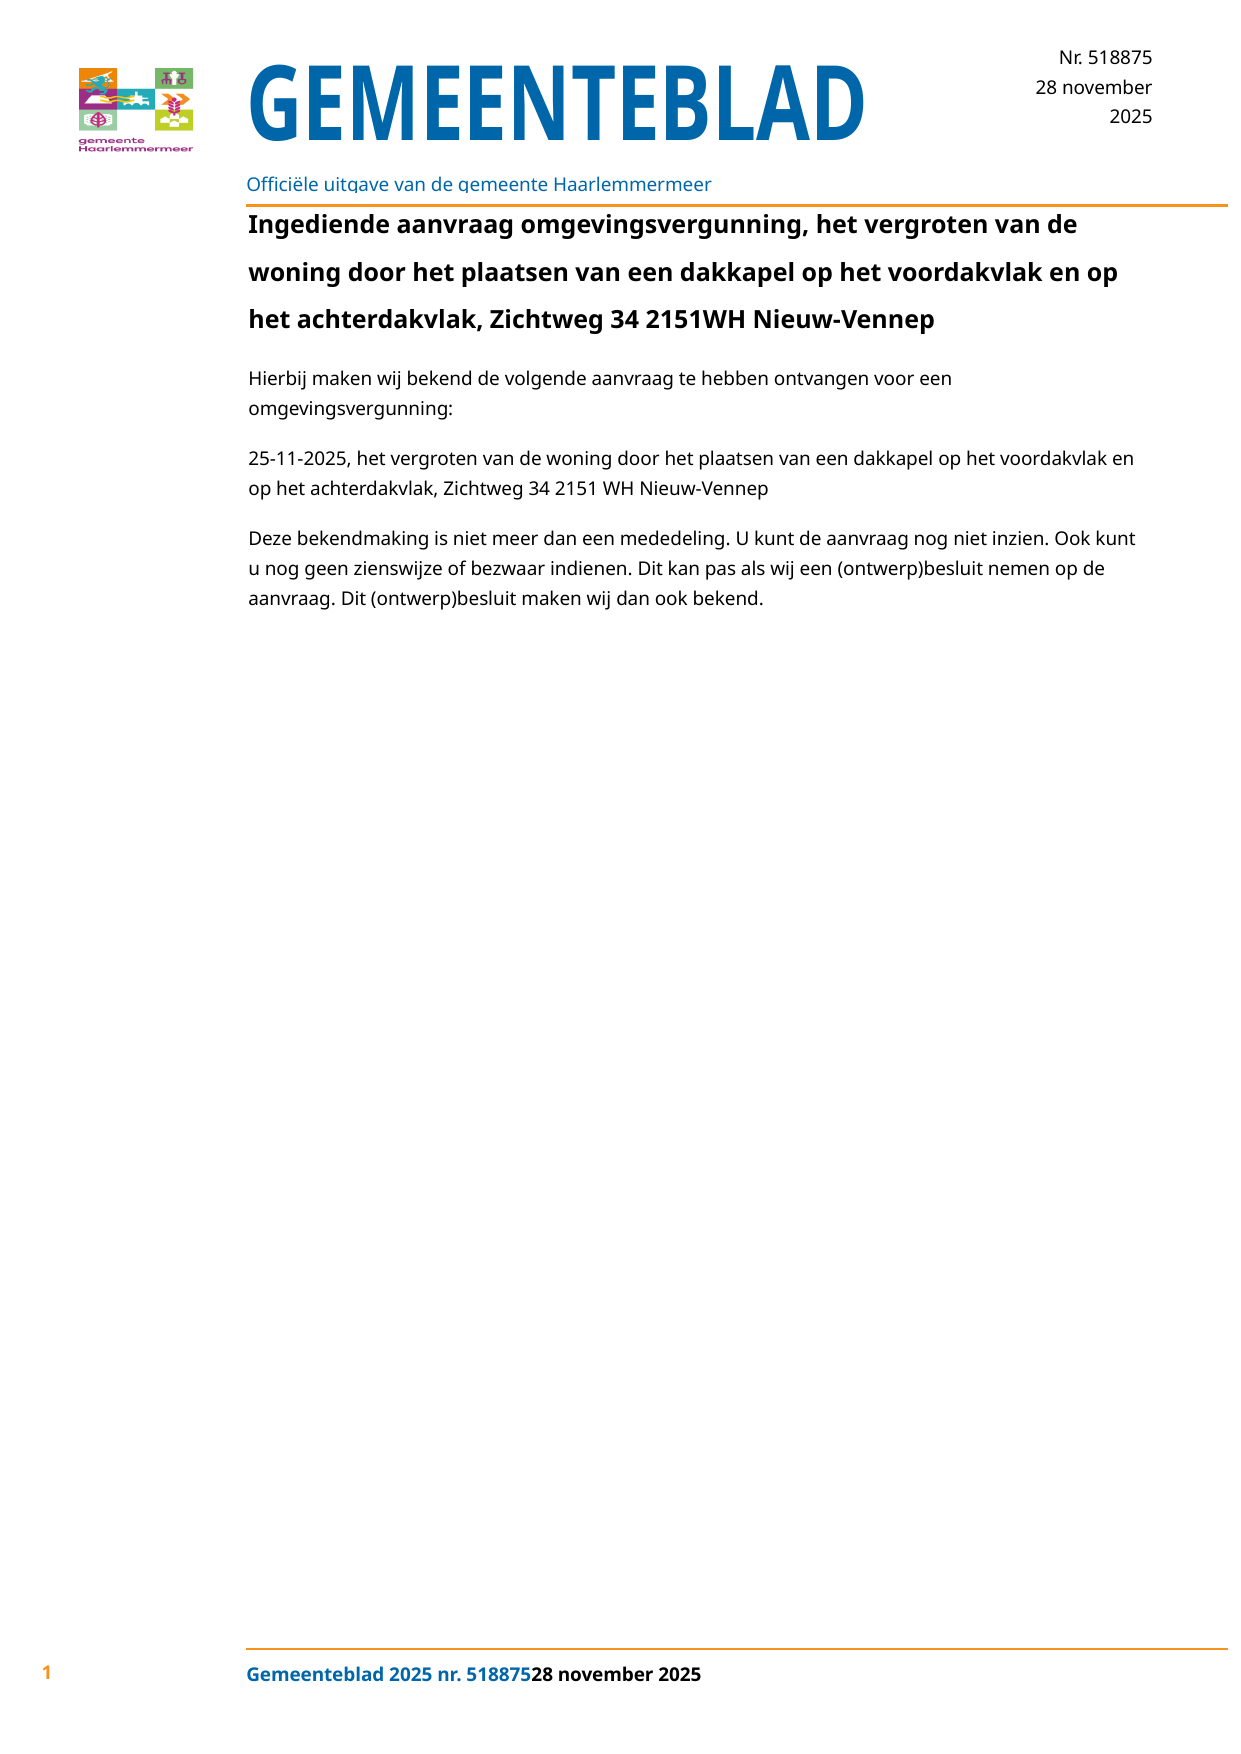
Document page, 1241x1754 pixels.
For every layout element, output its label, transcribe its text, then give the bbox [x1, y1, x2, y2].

picture [41, 47, 231, 172]
text Deze bekendmaking is niet meer dan een mededeling. U kunt de aanvraag nog niet inzien. Ook kunt u nog geen zienswijze of bezwaar indienen. Dit kan pas als wij een (ontwerp)besluit nemen op de aanvraag. Dit (ontwerp)besluit maken wij dan ook bekend. [248, 526, 1152, 610]
text 25-11-2025, het vergroten van de woning door het plaatsen van een dakkapel op het voordakvlak en op het achterdakvlak, Zichtweg 34 2151 WH Nieuw-Vennep [248, 446, 1152, 501]
text Ingediende aanvraag omgevingsvergunning, het vergroten van de woning door het plaatsen van een dakkapel op het voordakvlak en op het achterdakvlak, Zichtweg 34 2151WH Nieuw-Vennep [248, 207, 1152, 336]
text Hierbij maken wij bekend de volgende aanvraag te hebben ontvangen voor een omgevingsvergunning: [248, 366, 1152, 421]
